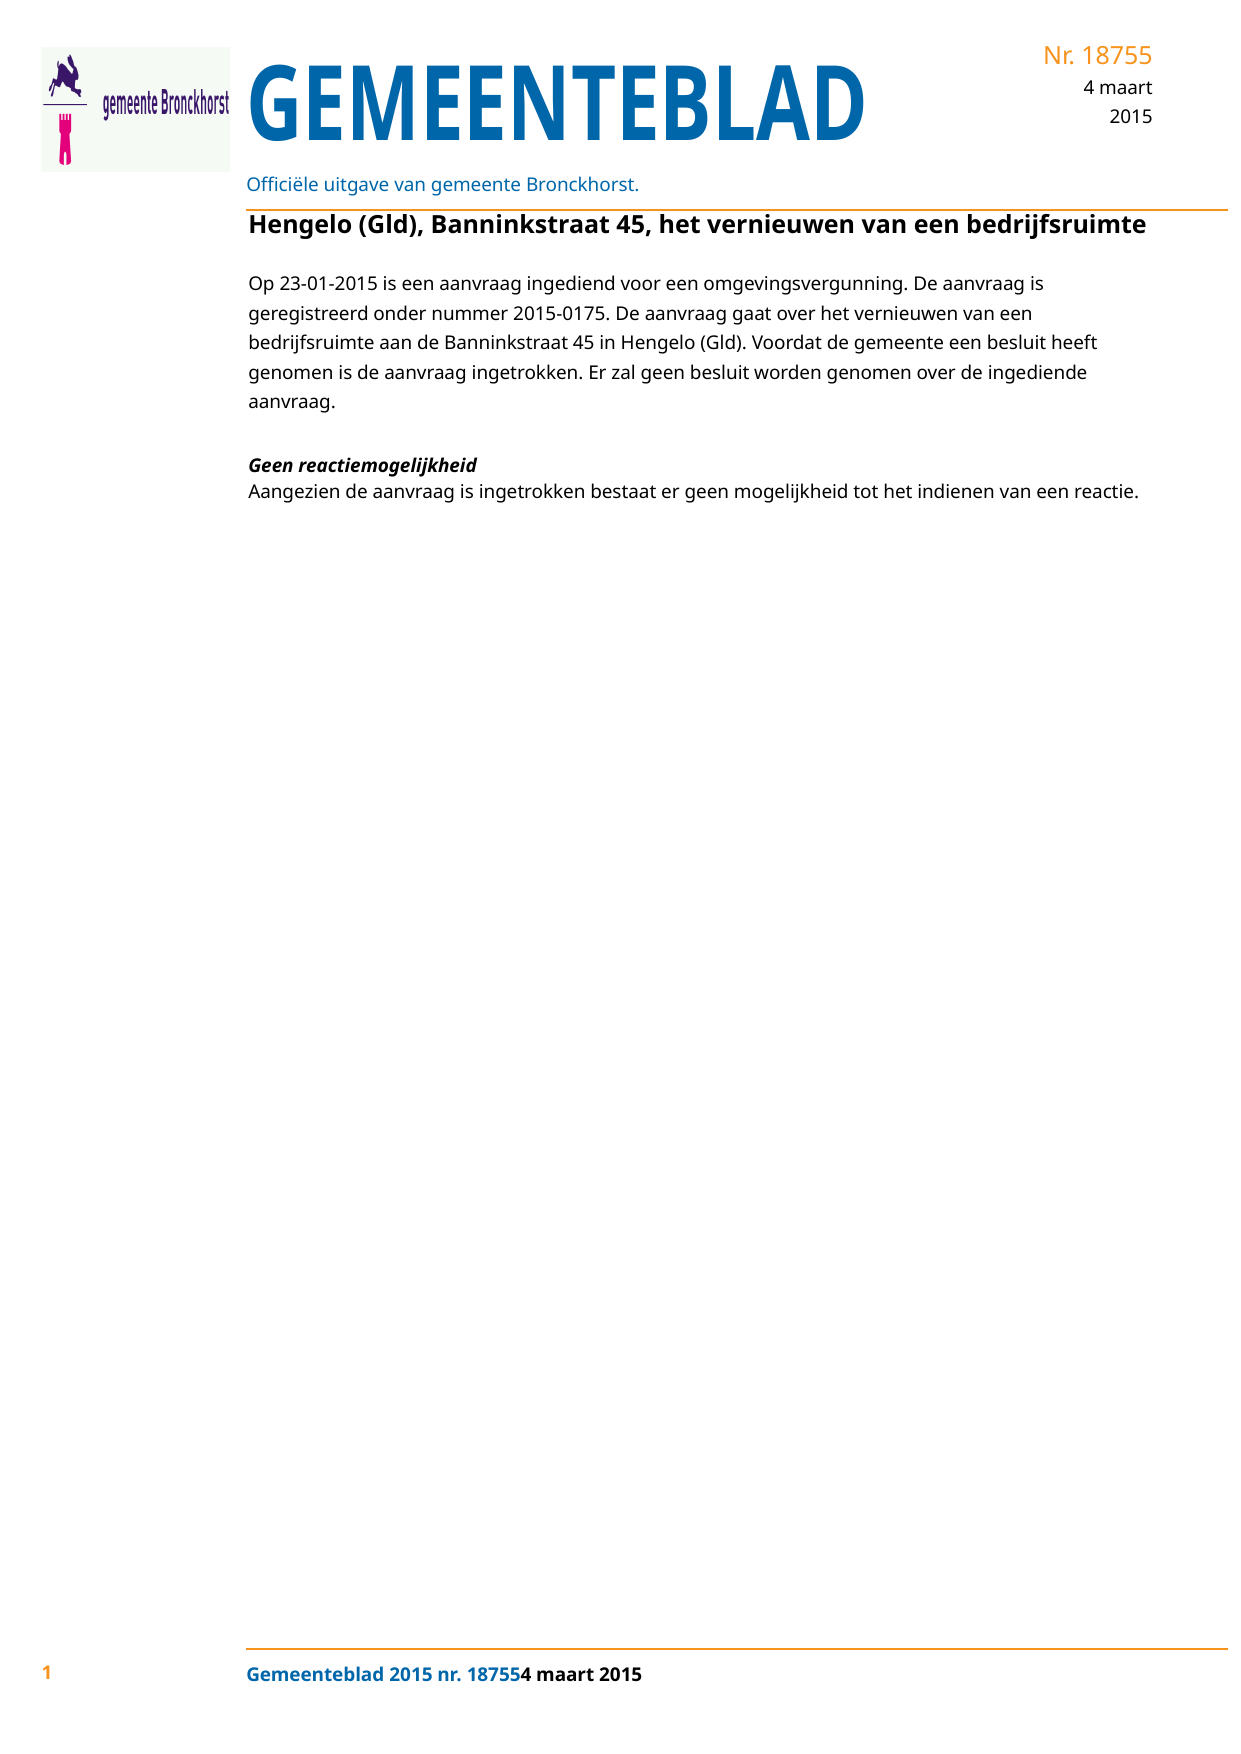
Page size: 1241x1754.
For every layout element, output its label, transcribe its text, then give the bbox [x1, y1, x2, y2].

text Aangezien de aanvraag is ingetrokken bestaat er geen mogelijkheid tot het indienen van een reactie. [248, 478, 1152, 504]
text Hengelo (Gld), Banninkstraat 45, het vernieuwen van een bedrijfsruimte [248, 211, 1152, 241]
picture [41, 47, 231, 172]
text Op 23-01-2015 is een aanvraag ingediend voor een omgevingsvergunning. De aanvraag is geregistreerd onder nummer 2015-0175. De aanvraag gaat over het vernieuwen van een bedrijfsruimte aan de Banninkstraat 45 in Hengelo (Gld). Voordat de gemeente een besluit heeft genomen is de aanvraag ingetrokken. Er zal geen besluit worden genomen over de ingediende aanvraag. [248, 270, 1152, 414]
text Geen reactiemogelijkheid [248, 453, 1152, 478]
